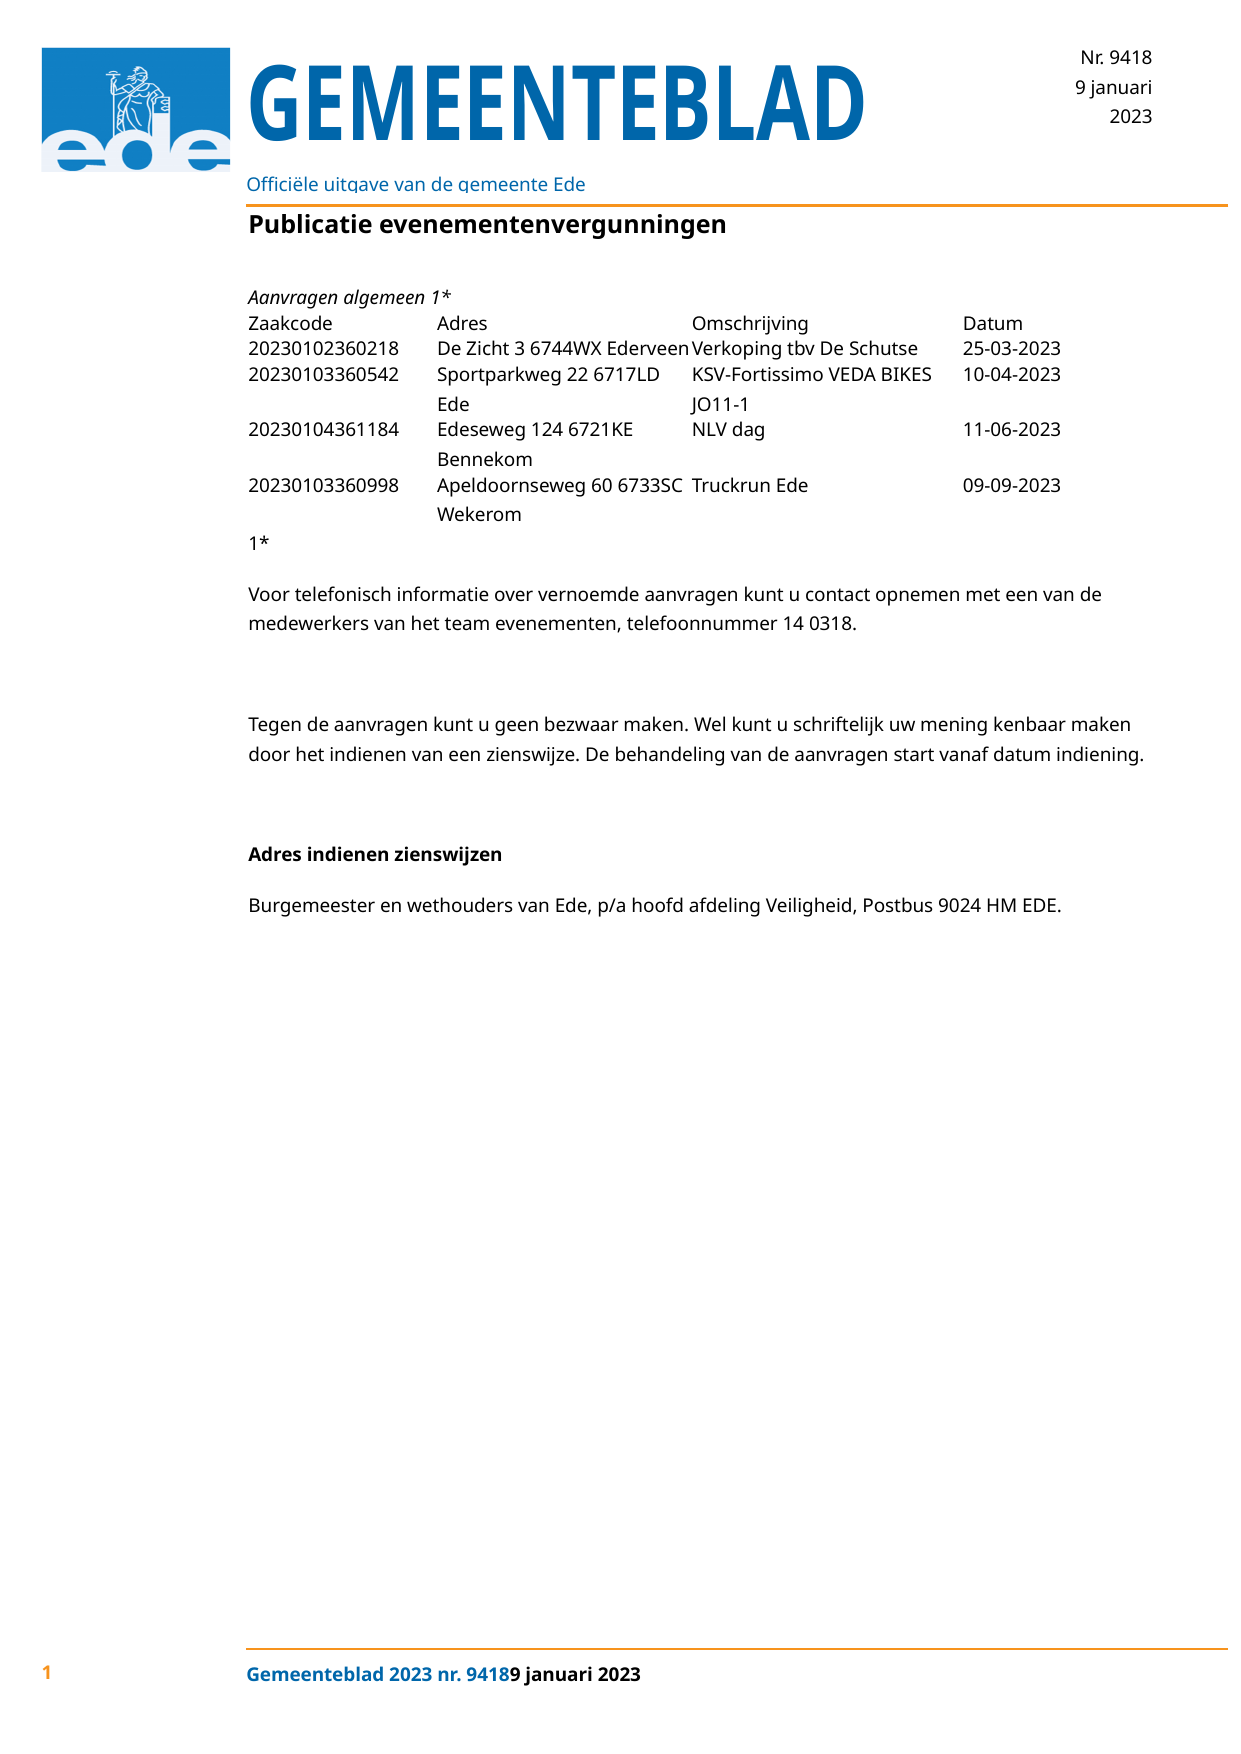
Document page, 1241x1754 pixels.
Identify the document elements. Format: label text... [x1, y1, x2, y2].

table_cell 10-04-2023 [963, 361, 1152, 416]
text Adres indienen zienswijzen [248, 842, 1152, 867]
table_cell De Zicht 3 6744WX Ederveen [437, 335, 692, 361]
table_cell NLV dag [692, 416, 963, 472]
text Burgemeester en wethouders van Ede, p/a hoofd afdeling Veiligheid, Postbus 9024 HM EDE. [248, 892, 1152, 918]
text Aanvragen algemeen 1* [248, 284, 1152, 309]
table_cell Edeseweg 124 6721KE Bennekom [437, 416, 692, 472]
table_cell 11-06-2023 [963, 416, 1152, 472]
table_cell Verkoping tbv De Schutse [692, 335, 963, 361]
table_header Adres [437, 310, 692, 335]
text Publicatie evenementenvergunningen [248, 207, 1152, 241]
text 1* [248, 530, 1152, 556]
table_header Omschrijving [692, 310, 963, 335]
table_cell Apeldoornseweg 60 6733SC Wekerom [437, 472, 692, 527]
text Voor telefonisch informatie over vernoemde aanvragen kunt u contact opnemen met een van de medewerkers van het team evenementen, telefoonnummer 14 0318. [248, 581, 1152, 636]
table_cell KSV-Fortissimo VEDA BIKES JO11-1 [692, 361, 963, 416]
table_cell 20230104361184 [248, 416, 437, 472]
table_header Datum [963, 310, 1152, 335]
table_cell 25-03-2023 [963, 335, 1152, 361]
table_cell 20230102360218 [248, 335, 437, 361]
text Tegen de aanvragen kunt u geen bezwaar maken. Wel kunt u schriftelijk uw mening kenbaar maken door het indienen van een zienswijze. De behandeling van de aanvragen start vanaf datum indiening. [248, 711, 1152, 766]
table_cell 20230103360542 [248, 361, 437, 416]
table_header Zaakcode [248, 310, 437, 335]
table_cell 09-09-2023 [963, 472, 1152, 527]
table_cell 20230103360998 [248, 472, 437, 527]
table_cell Sportparkweg 22 6717LD Ede [437, 361, 692, 416]
picture [41, 47, 231, 172]
table_cell Truckrun Ede [692, 472, 963, 527]
